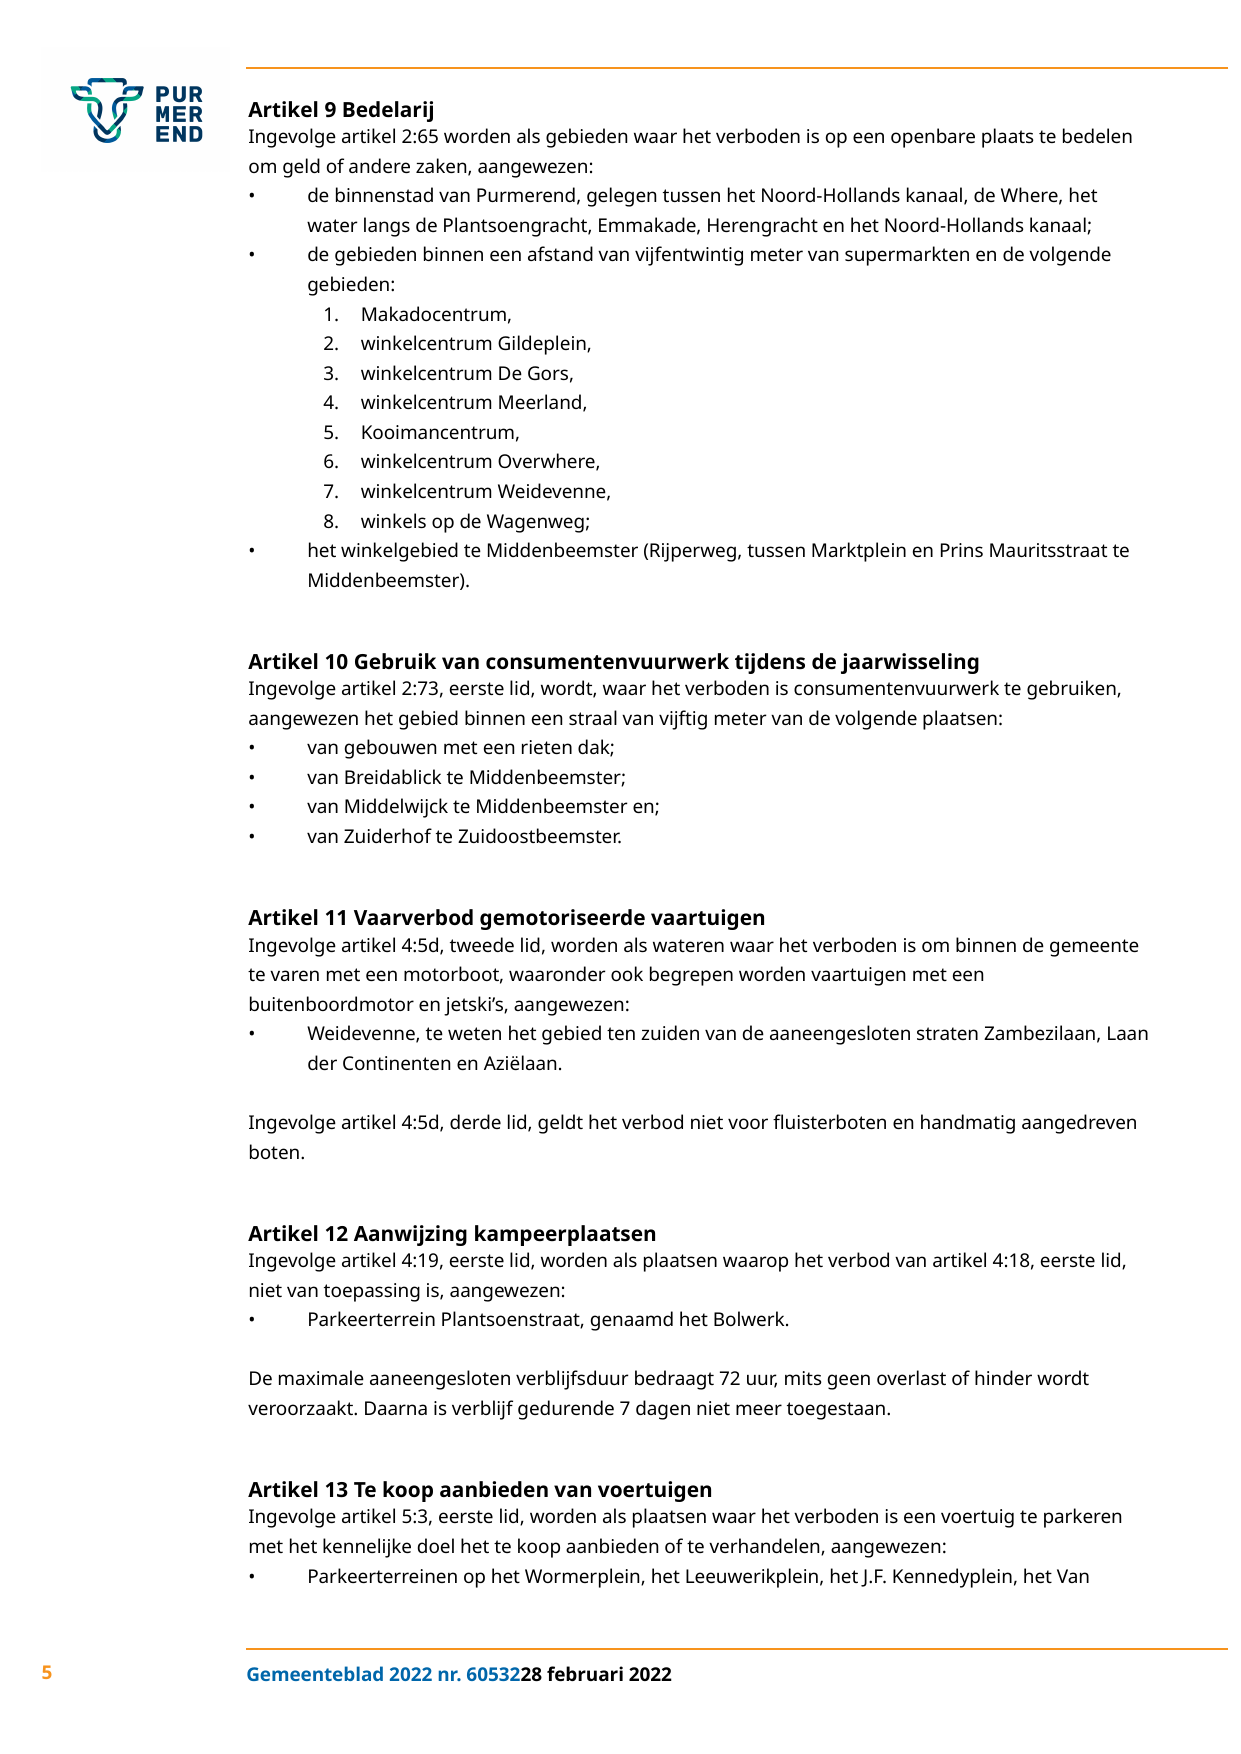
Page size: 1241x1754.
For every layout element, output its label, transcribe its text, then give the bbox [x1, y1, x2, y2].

picture [41, 47, 231, 172]
list winkels op de Wagenweg; [323, 508, 1152, 533]
text Artikel 11 Vaarverbod gemotoriseerde vaartuigen [248, 903, 1152, 932]
text De maximale aaneengesloten verblijfsduur bedraagt 72 uur, mits geen overlast of hinder wordt veroorzaakt. Daarna is verblijf gedurende 7 dagen niet meer toegestaan. [248, 1366, 1152, 1421]
list de binnenstad van Purmerend, gelegen tussen het Noord-Hollands kanaal, de Where, het water langs de Plantsoengracht, Emmakade, Herengracht en het Noord-Hollands kanaal; [248, 182, 1152, 238]
text Artikel 10 Gebruik van consumentenvuurwerk tijdens de jaarwisseling [248, 647, 1152, 675]
list van Breidablick te Middenbeemster; [248, 764, 1152, 790]
text Ingevolge artikel 5:3, eerste lid, worden als plaatsen waar het verboden is een voertuig te parkeren met het kennelijke doel het te koop aanbieden of te verhandelen, aangewezen: [248, 1504, 1152, 1559]
list de gebieden binnen een afstand van vijfentwintig meter van supermarkten en de volgende gebieden: [248, 242, 1152, 297]
list Kooimancentrum, [323, 419, 1152, 445]
list winkelcentrum Gildeplein, [323, 330, 1152, 356]
text Artikel 9 Bedelarij [248, 95, 1152, 123]
text Ingevolge artikel 4:5d, derde lid, geldt het verbod niet voor fluisterboten en handmatig aangedreven boten. [248, 1109, 1152, 1164]
text Ingevolge artikel 2:73, eerste lid, wordt, waar het verboden is consumentenvuurwerk te gebruiken, aangewezen het gebied binnen een straal van vijftig meter van de volgende plaatsen: [248, 675, 1152, 731]
list van gebouwen met een rieten dak; [248, 734, 1152, 760]
list Weidevenne, te weten het gebied ten zuiden van de aaneengesloten straten Zambezilaan, Laan der Continenten en Aziëlaan. [248, 1021, 1152, 1076]
list Parkeerterreinen op het Wormerplein, het Leeuwerikplein, het J.F. Kennedyplein, het Van [248, 1563, 1152, 1588]
text Artikel 12 Aanwijzing kampeerplaatsen [248, 1219, 1152, 1247]
text Artikel 13 Te koop aanbieden van voertuigen [248, 1475, 1152, 1504]
list winkelcentrum Weidevenne, [323, 478, 1152, 504]
list van Middelwijck te Middenbeemster en; [248, 794, 1152, 819]
list van Zuiderhof te Zuidoostbeemster. [248, 823, 1152, 849]
text Ingevolge artikel 4:5d, tweede lid, worden als wateren waar het verboden is om binnen de gemeente te varen met een motorboot, waaronder ook begrepen worden vaartuigen met een buitenboordmotor en jetski’s, aangewezen: [248, 932, 1152, 1017]
list winkelcentrum Meerland, [323, 389, 1152, 415]
text Ingevolge artikel 2:65 worden als gebieden waar het verboden is op een openbare plaats te bedelen om geld of andere zaken, aangewezen: [248, 123, 1152, 178]
list het winkelgebied te Middenbeemster (Rijperweg, tussen Marktplein en Prins Mauritsstraat te Middenbeemster). [248, 537, 1152, 593]
list winkelcentrum De Gors, [323, 360, 1152, 386]
list winkelcentrum Overwhere, [323, 449, 1152, 474]
text Ingevolge artikel 4:19, eerste lid, worden als plaatsen waarop het verbod van artikel 4:18, eerste lid, niet van toepassing is, aangewezen: [248, 1247, 1152, 1303]
list Parkeerterrein Plantsoenstraat, genaamd het Bolwerk. [248, 1306, 1152, 1332]
list Makadocentrum, [323, 301, 1152, 326]
